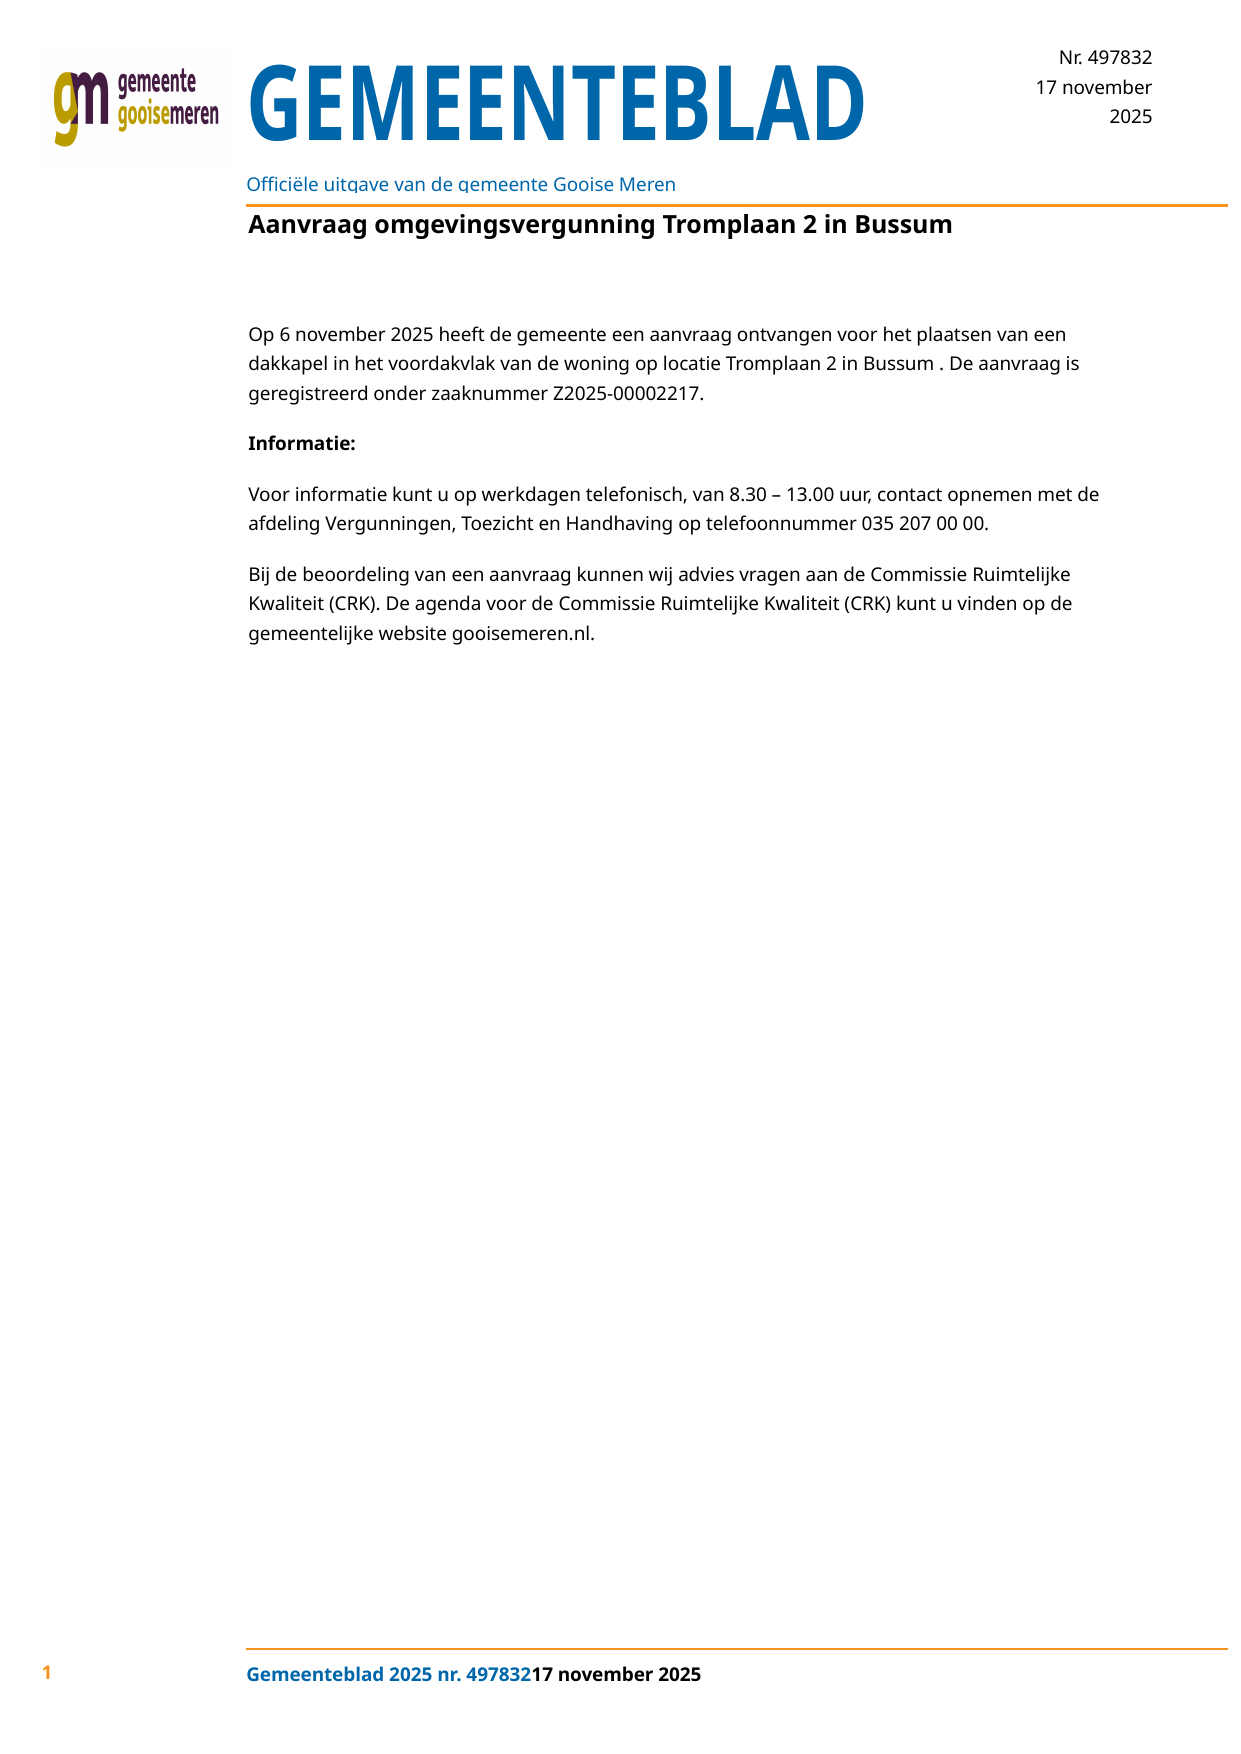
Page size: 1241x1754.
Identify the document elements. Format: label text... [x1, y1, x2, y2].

text Op 6 november 2025 heeft de gemeente een aanvraag ontvangen voor het plaatsen van een dakkapel in het voordakvlak van de woning op locatie Tromplaan 2 in Bussum . De aanvraag is geregistreerd onder zaaknummer Z2025-00002217. [248, 321, 1152, 406]
picture [41, 47, 231, 172]
text Informatie: [248, 430, 1152, 456]
text Voor informatie kunt u op werkdagen telefonisch, van 8.30 – 13.00 uur, contact opnemen met de afdeling Vergunningen, Toezicht en Handhaving op telefoonnummer 035 207 00 00. [248, 481, 1152, 536]
text Aanvraag omgevingsvergunning Tromplaan 2 in Bussum [248, 207, 1152, 241]
text Bij de beoordeling van een aanvraag kunnen wij advies vragen aan de Commissie Ruimtelijke Kwaliteit (CRK). De agenda voor de Commissie Ruimtelijke Kwaliteit (CRK) kunt u vinden op de gemeentelijke website gooisemeren.nl. [248, 561, 1152, 646]
